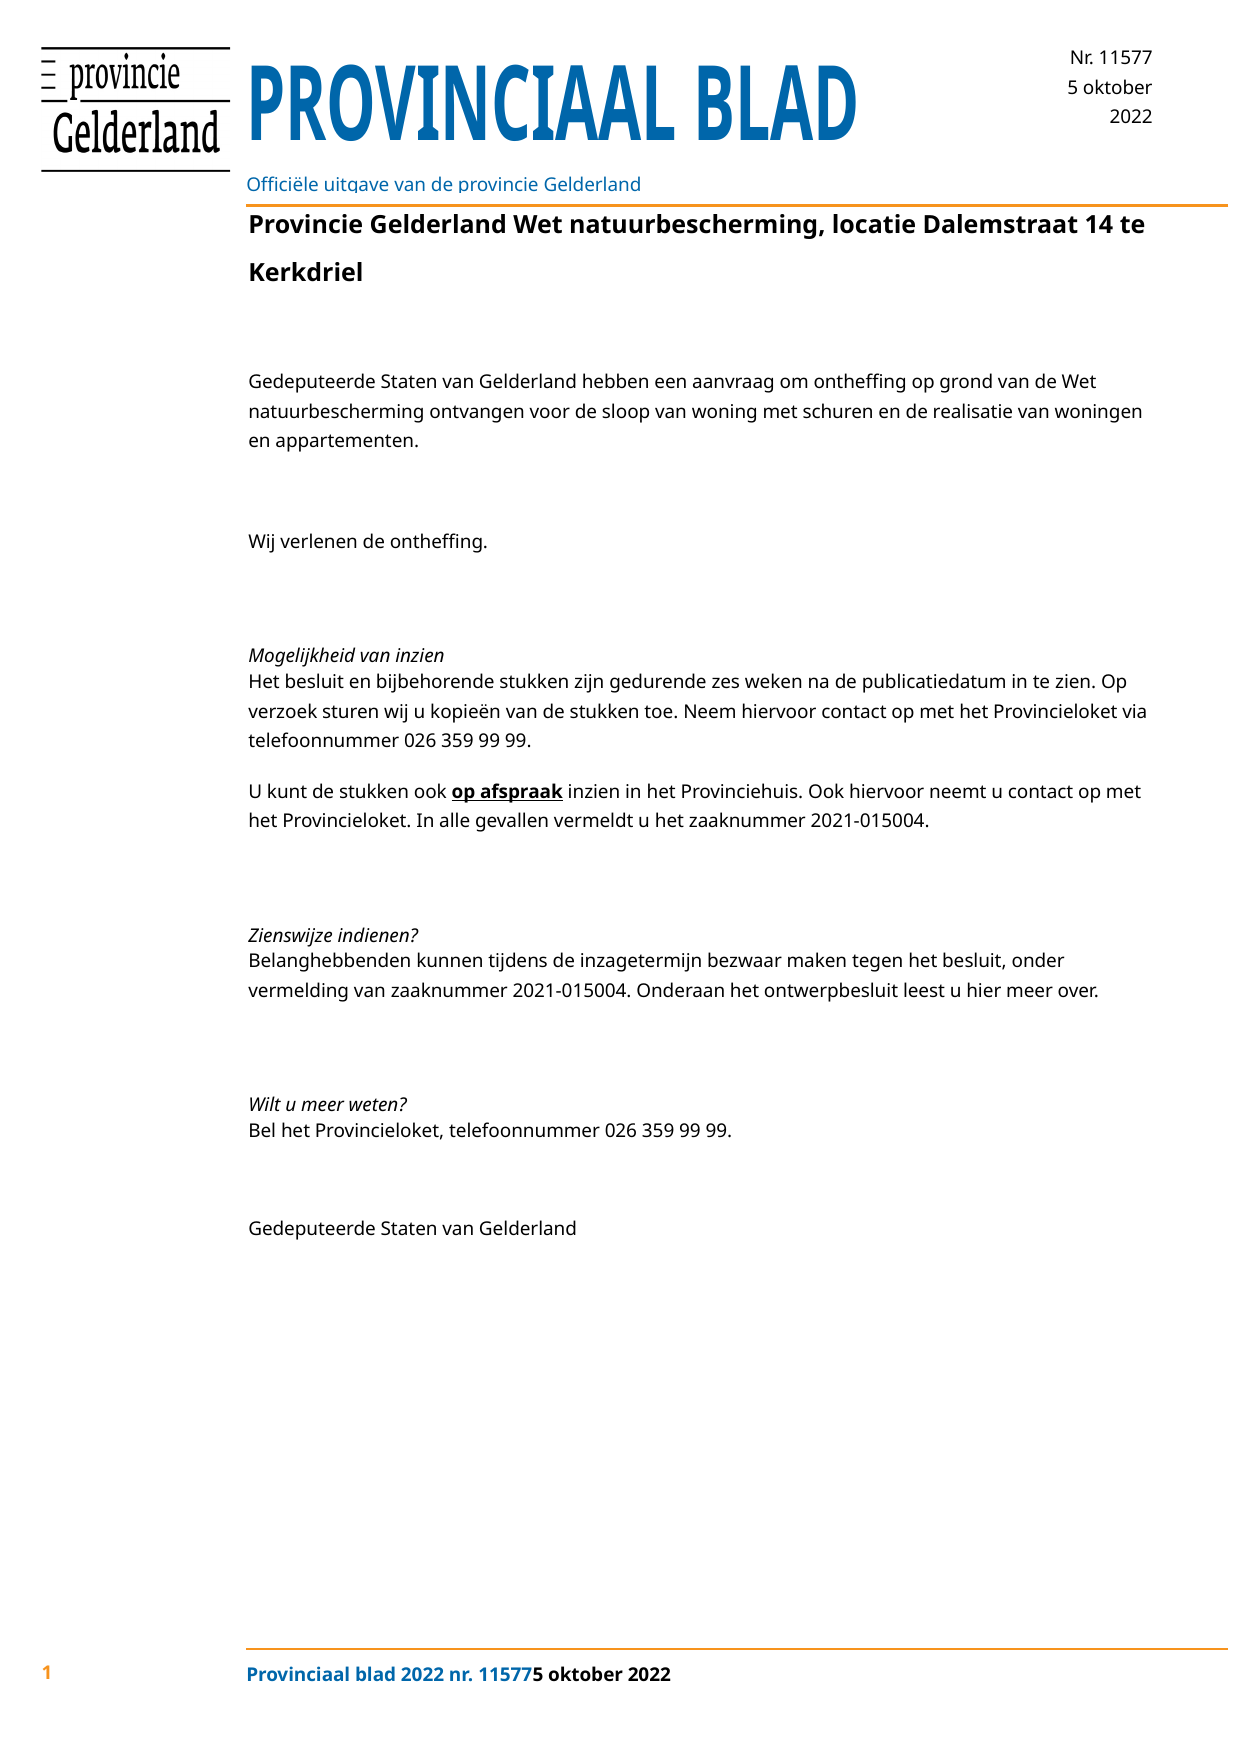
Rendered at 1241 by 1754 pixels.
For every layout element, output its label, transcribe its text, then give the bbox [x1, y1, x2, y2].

text Mogelijkheid van inzien [248, 643, 1152, 668]
text Wij verlenen de ontheffing. [248, 528, 1152, 554]
text Bel het Provincieloket, telefoonnummer 026 359 99 99. [248, 1117, 1152, 1143]
text Gedeputeerde Staten van Gelderland [248, 1216, 1152, 1241]
text Het besluit en bijbehorende stukken zijn gedurende zes weken na de publicatiedatum in te zien. Op verzoek sturen wij u kopieën van de stukken toe. Neem hiervoor contact op met het Provincieloket via telefoonnummer 026 359 99 99. [248, 668, 1152, 753]
text Provincie Gelderland Wet natuurbescherming, locatie Dalemstraat 14 te Kerkdriel [248, 207, 1152, 288]
text Gedeputeerde Staten van Gelderland hebben een aanvraag om ontheffing op grond van de Wet natuurbescherming ontvangen voor de sloop van woning met schuren en de realisatie van woningen en appartementen. [248, 368, 1152, 453]
text Belanghebbenden kunnen tijdens de inzagetermijn bezwaar maken tegen het besluit, onder vermelding van zaaknummer 2021-015004. Onderaan het ontwerpbesluit leest u hier meer over. [248, 948, 1152, 1003]
picture [41, 47, 231, 172]
text U kunt de stukken ook op afspraak inzien in het Provinciehuis. Ook hiervoor neemt u contact op met het Provincieloket. In alle gevallen vermeldt u het zaaknummer 2021-015004. [248, 778, 1152, 833]
text Wilt u meer weten? [248, 1092, 1152, 1117]
text Zienswijze indienen? [248, 922, 1152, 948]
